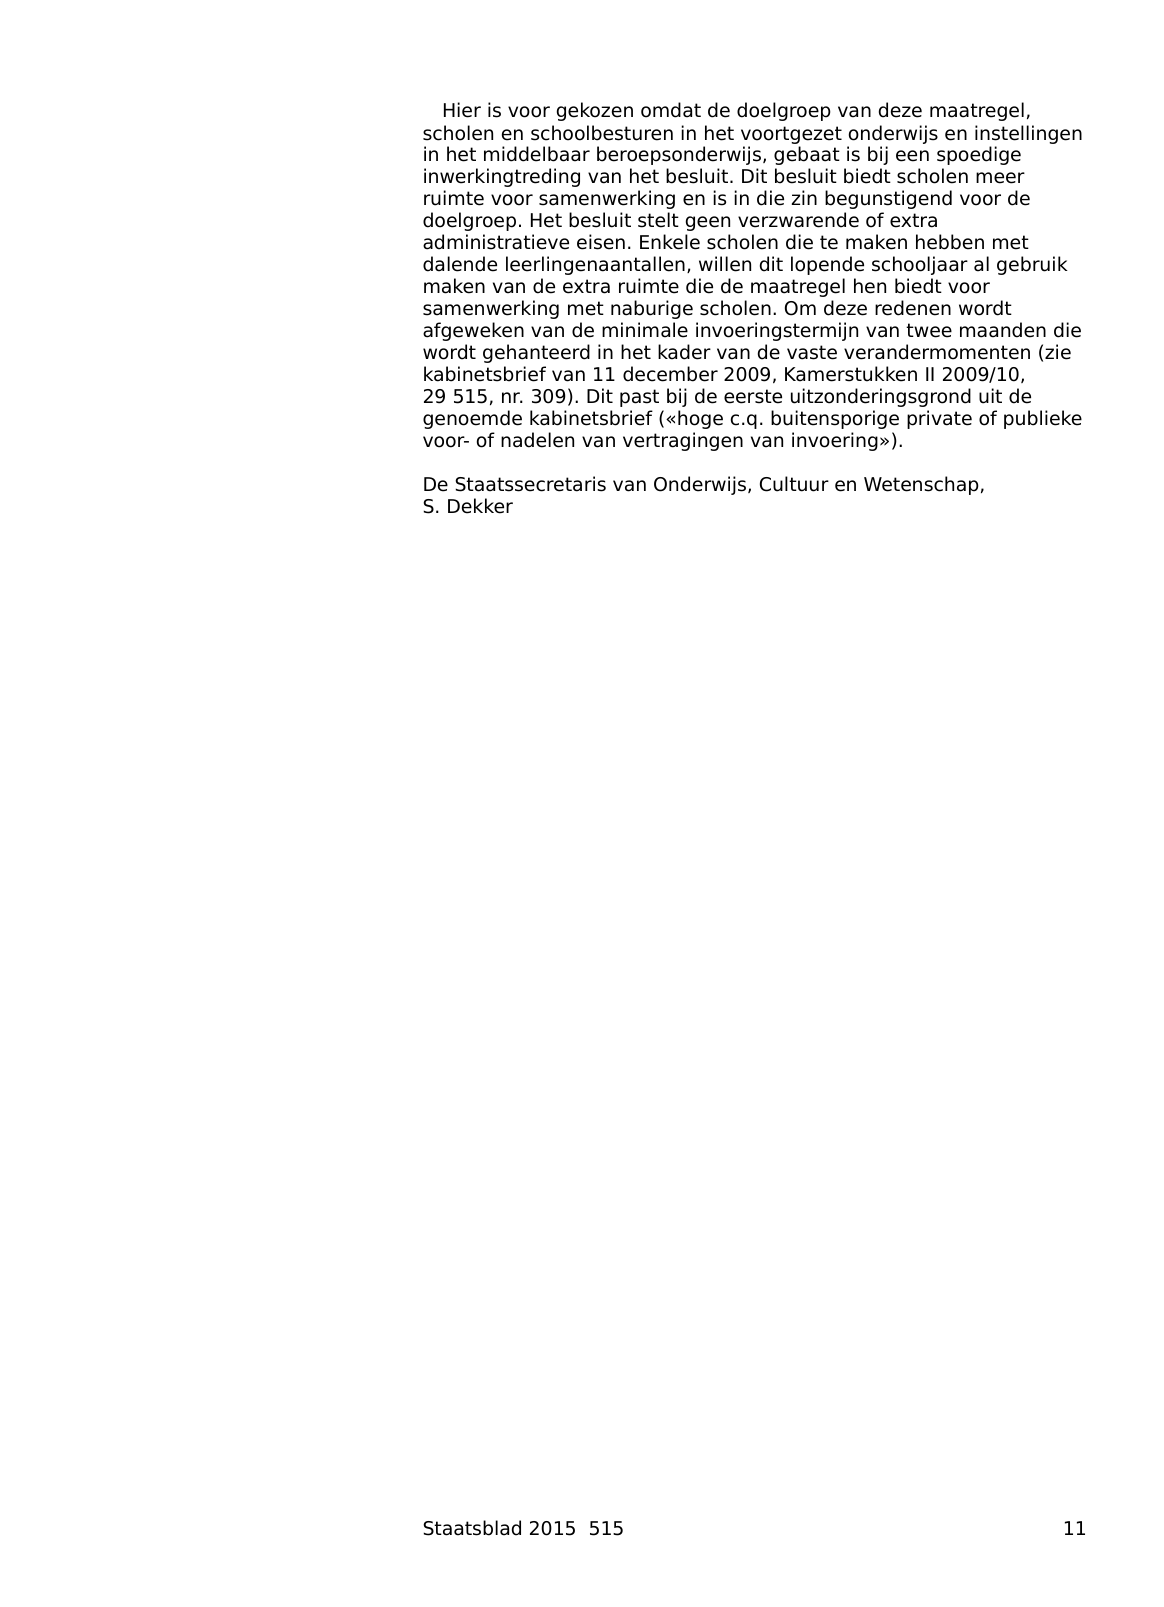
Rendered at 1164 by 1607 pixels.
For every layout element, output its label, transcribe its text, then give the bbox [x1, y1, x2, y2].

text Hier is voor gekozen omdat de doelgroep van deze maatregel, scholen en schoolbesturen in het voortgezet onderwijs en instellingen in het middelbaar beroepsonderwijs, gebaat is bij een spoedige inwerkingtreding van het besluit. Dit besluit biedt scholen meer ruimte voor samenwerking en is in die zin begunstigend voor de doelgroep. Het besluit stelt geen verzwarende of extra administratieve eisen. Enkele scholen die te maken hebben met dalende leerlingenaantallen, willen dit lopende schooljaar al gebruik maken van de extra ruimte die de maatregel hen biedt voor samenwerking met naburige scholen. Om deze redenen wordt afgeweken van de minimale invoeringstermijn van twee maanden die wordt gehanteerd in het kader van de vaste verandermomenten (zie kabinetsbrief van 11 december 2009, Kamerstukken II 2009/10, 29 515, nr. 309). Dit past bij de eerste uitzonderingsgrond uit de genoemde kabinetsbrief («hoge c.q. buitensporige private of publieke voor- of nadelen van vertragingen van invoering»). [422, 100, 1087, 452]
text De Staatssecretaris van Onderwijs, Cultuur en Wetenschap, S. Dekker [422, 474, 1087, 518]
